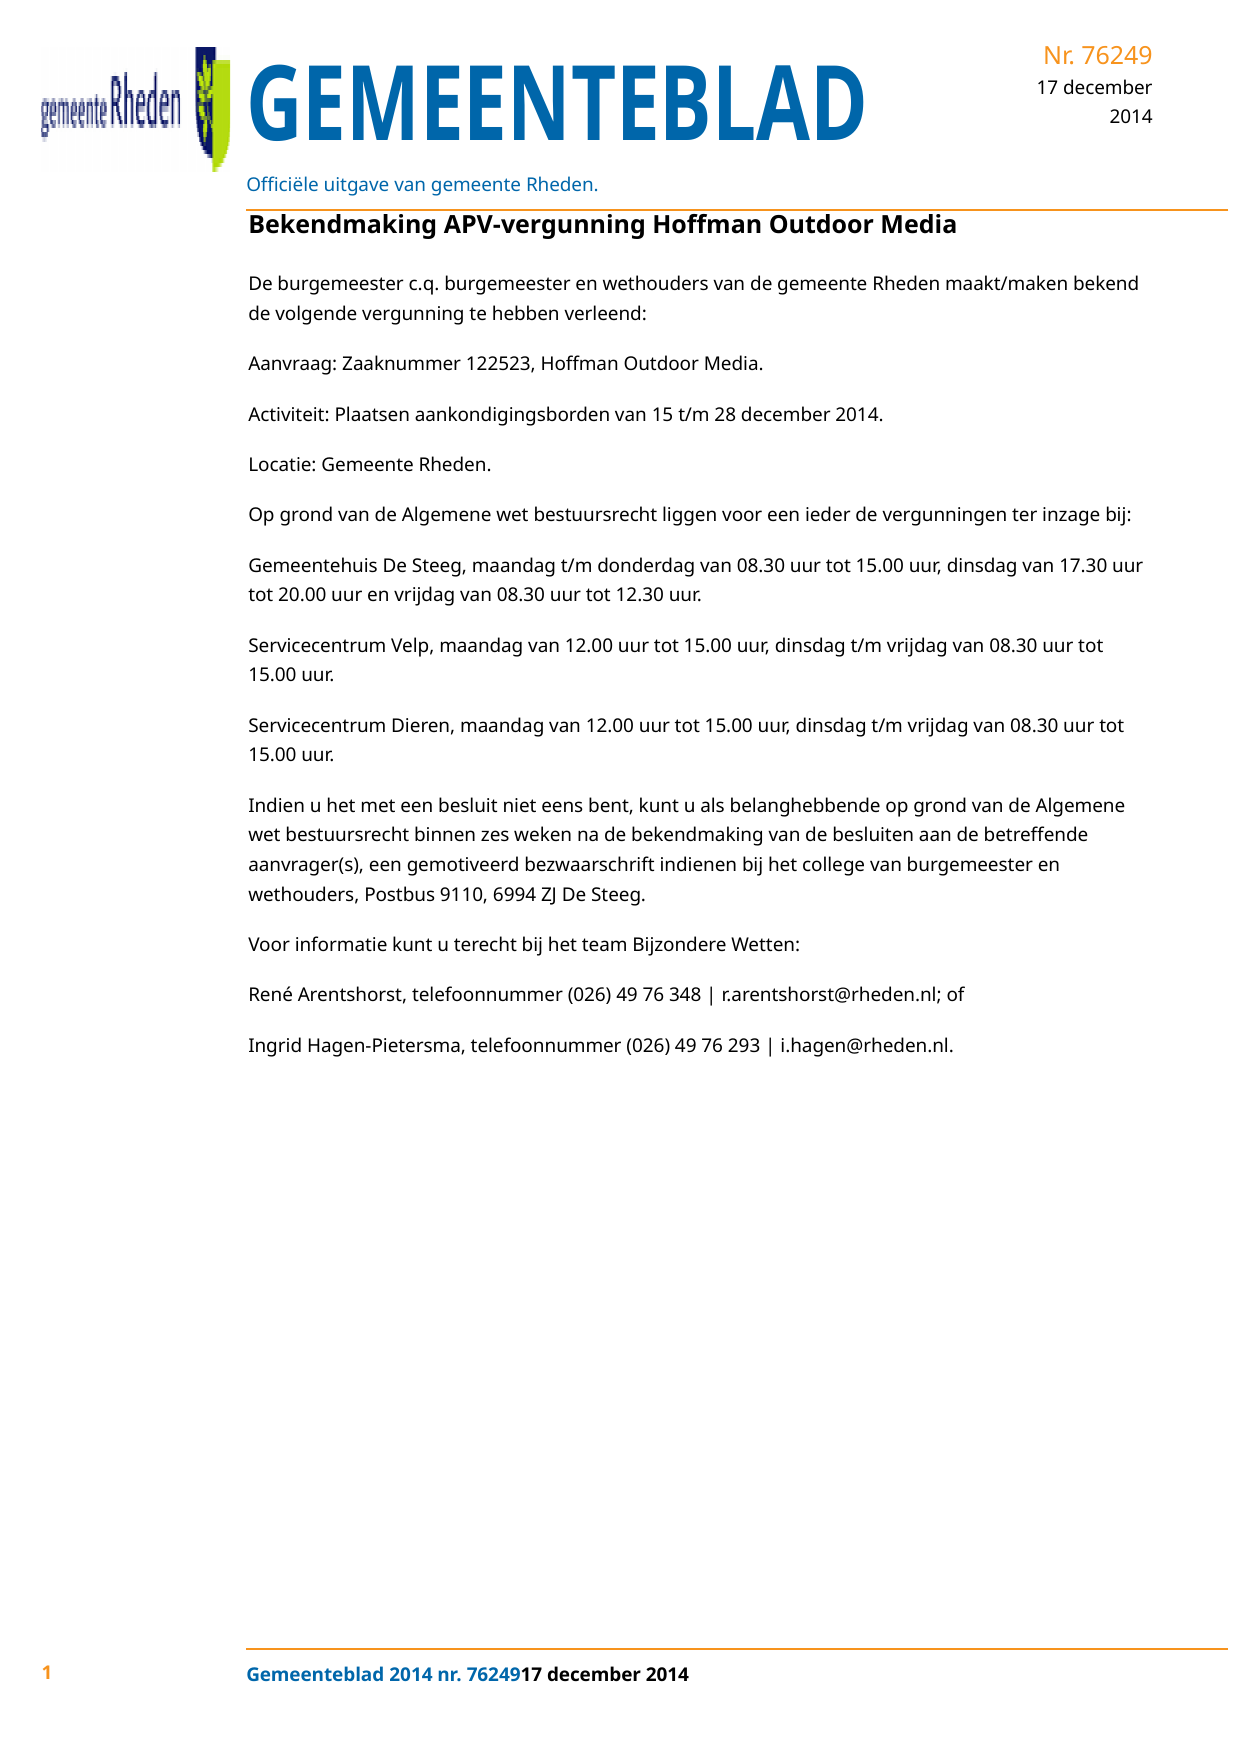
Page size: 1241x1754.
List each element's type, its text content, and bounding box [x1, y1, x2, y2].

text René Arentshorst, telefoonnummer (026) 49 76 348 | r.arentshorst@rheden.nl; of [248, 982, 1152, 1007]
text Servicecentrum Dieren, maandag van 12.00 uur tot 15.00 uur, dinsdag t/m vrijdag van 08.30 uur tot 15.00 uur. [248, 712, 1152, 767]
text Op grond van de Algemene wet bestuursrecht liggen voor een ieder de vergunningen ter inzage bij: [248, 502, 1152, 527]
text Servicecentrum Velp, maandag van 12.00 uur tot 15.00 uur, dinsdag t/m vrijdag van 08.30 uur tot 15.00 uur. [248, 632, 1152, 687]
text Aanvraag: Zaaknummer 122523, Hoffman Outdoor Media. [248, 350, 1152, 376]
text Indien u het met een besluit niet eens bent, kunt u als belanghebbende op grond van de Algemene wet bestuursrecht binnen zes weken na de bekendmaking van de besluiten aan de betreffende aanvrager(s), een gemotiveerd bezwaarschrift indienen bij het college van burgemeester en wethouders, Postbus 9110, 6994 ZJ De Steeg. [248, 792, 1152, 906]
text De burgemeester c.q. burgemeester en wethouders van de gemeente Rheden maakt/maken bekend de volgende vergunning te hebben verleend: [248, 270, 1152, 326]
picture [41, 47, 231, 172]
text Gemeentehuis De Steeg, maandag t/m donderdag van 08.30 uur tot 15.00 uur, dinsdag van 17.30 uur tot 20.00 uur en vrijdag van 08.30 uur tot 12.30 uur. [248, 552, 1152, 607]
text Bekendmaking APV-vergunning Hoffman Outdoor Media [248, 211, 1152, 241]
text Locatie: Gemeente Rheden. [248, 451, 1152, 477]
text Activiteit: Plaatsen aankondigingsborden van 15 t/m 28 december 2014. [248, 401, 1152, 426]
text Ingrid Hagen-Pietersma, telefoonnummer (026) 49 76 293 | i.hagen@rheden.nl. [248, 1032, 1152, 1058]
text Voor informatie kunt u terecht bij het team Bijzondere Wetten: [248, 931, 1152, 957]
